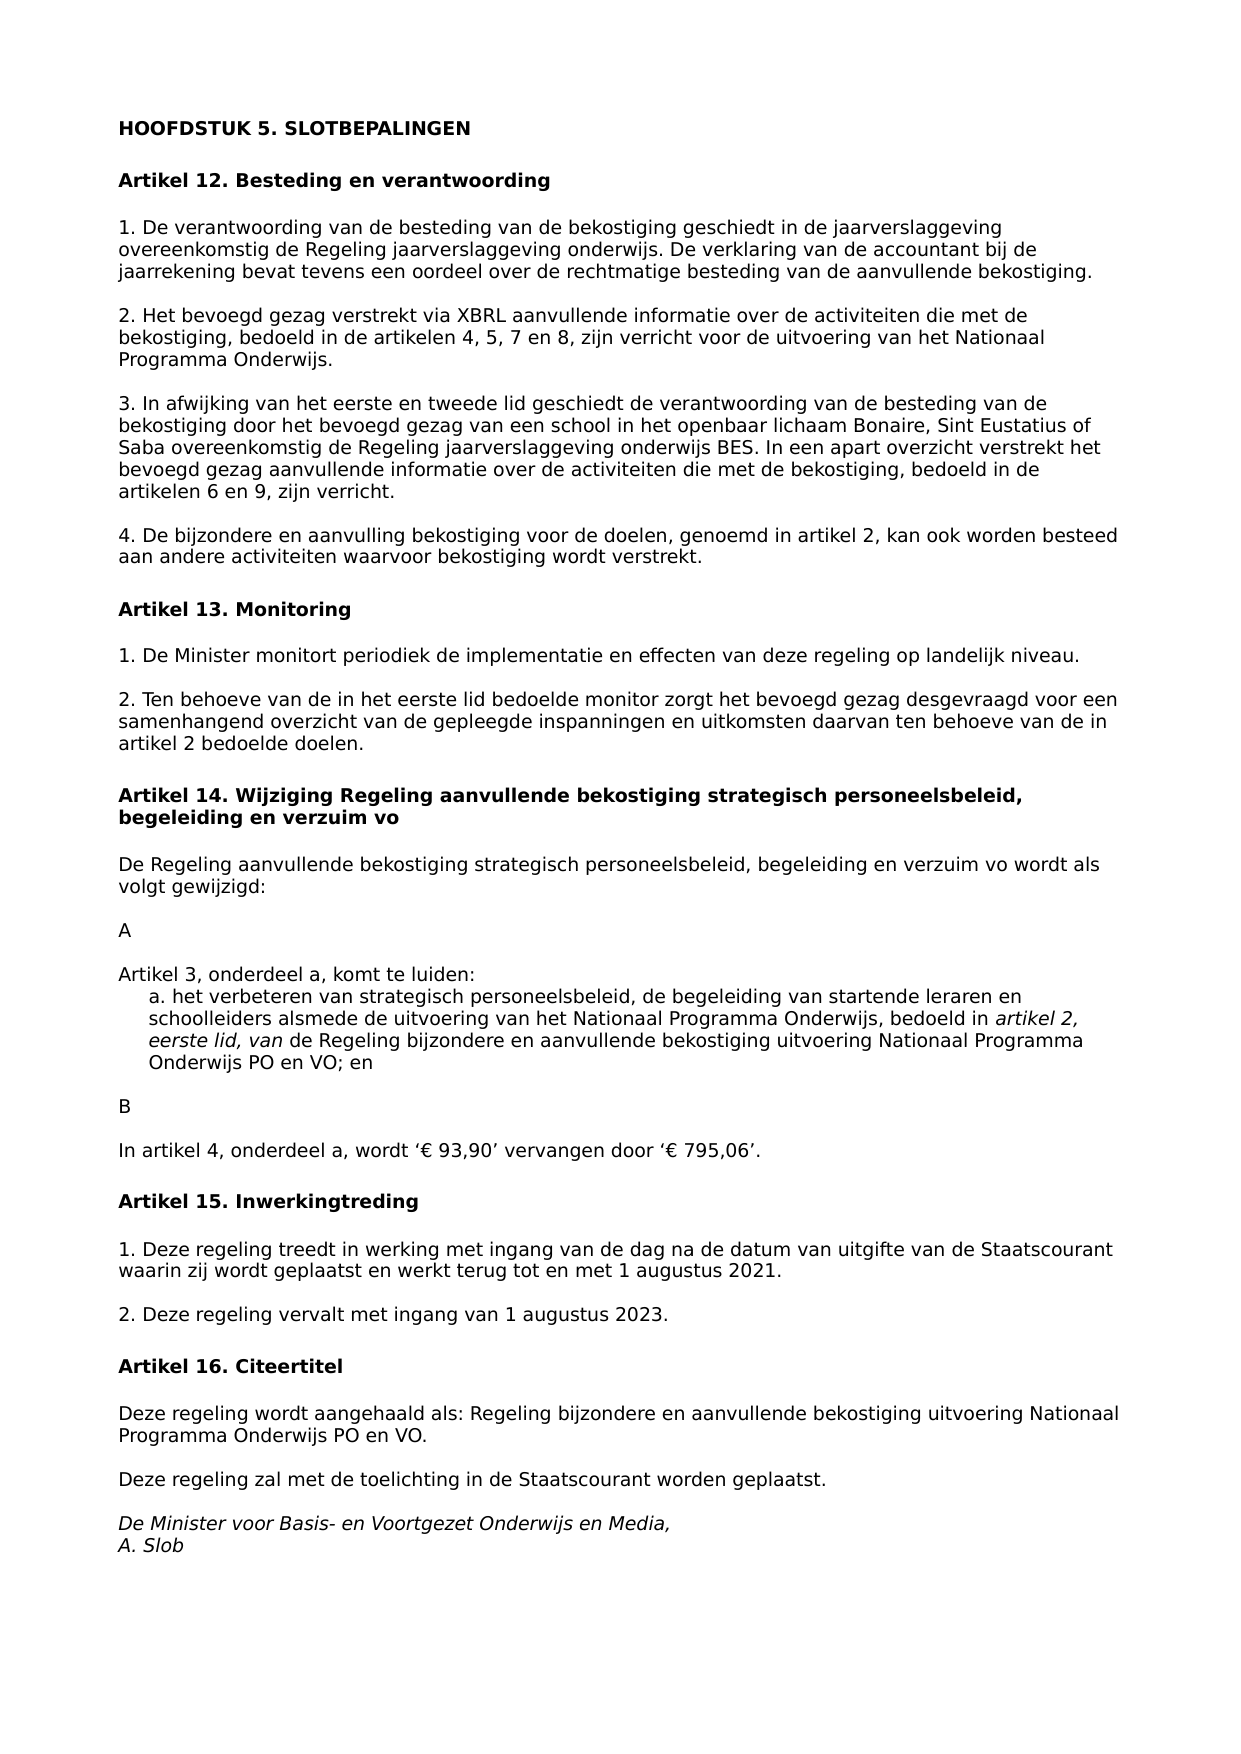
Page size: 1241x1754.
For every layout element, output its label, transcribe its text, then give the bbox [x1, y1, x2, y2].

subtitle Artikel 15. Inwerkingtreding [118, 1191, 1122, 1213]
text 4. De bijzondere en aanvulling bekostiging voor de doelen, genoemd in artikel 2, kan ook worden besteed aan andere activiteiten waarvoor bekostiging wordt verstrekt. [118, 524, 1122, 568]
text a. het verbeteren van strategisch personeelsbeleid, de begeleiding van startende leraren en schoolleiders alsmede de uitvoering van het Nationaal Programma Onderwijs, bedoeld in artikel 2, eerste lid, van de Regeling bijzondere en aanvullende bekostiging uitvoering Nationaal Programma Onderwijs PO en VO; en [148, 986, 1122, 1074]
text De Regeling aanvullende bekostiging strategisch personeelsbeleid, begeleiding en verzuim vo wordt als volgt gewijzigd: [118, 854, 1122, 898]
text De Minister voor Basis- en Voortgezet Onderwijs en Media, A. Slob [118, 1513, 1122, 1557]
text 2. Het bevoegd gezag verstrekt via XBRL aanvullende informatie over de activiteiten die met de bekostiging, bedoeld in de artikelen 4, 5, 7 en 8, zijn verricht voor de uitvoering van het Nationaal Programma Onderwijs. [118, 305, 1122, 371]
text 1. De verantwoording van de besteding van de bekostiging geschiedt in de jaarverslaggeving overeenkomstig de Regeling jaarverslaggeving onderwijs. De verklaring van de accountant bij de jaarrekening bevat tevens een oordeel over de rechtmatige besteding van de aanvullende bekostiging. [118, 217, 1122, 283]
text Deze regeling wordt aangehaald als: Regeling bijzondere en aanvullende bekostiging uitvoering Nationaal Programma Onderwijs PO en VO. [118, 1403, 1122, 1447]
subtitle Artikel 13. Monitoring [118, 598, 1122, 620]
text 3. In afwijking van het eerste en tweede lid geschiedt de verantwoording van de besteding van de bekostiging door het bevoegd gezag van een school in het openbaar lichaam Bonaire, Sint Eustatius of Saba overeenkomstig de Regeling jaarverslaggeving onderwijs BES. In een apart overzicht verstrekt het bevoegd gezag aanvullende informatie over de activiteiten die met de bekostiging, bedoeld in de artikelen 6 en 9, zijn verricht. [118, 393, 1122, 503]
subtitle HOOFDSTUK 5. SLOTBEPALINGEN [118, 118, 1122, 140]
text In artikel 4, onderdeel a, wordt ‘€ 93,90’ vervangen door ‘€ 795,06’. [118, 1139, 1122, 1161]
text Deze regeling zal met de toelichting in de Staatscourant worden geplaatst. [118, 1469, 1122, 1491]
text B [118, 1096, 1122, 1118]
subtitle Artikel 16. Citeertitel [118, 1356, 1122, 1378]
text 2. Deze regeling vervalt met ingang van 1 augustus 2023. [118, 1304, 1122, 1326]
text 1. De Minister monitort periodiek de implementatie en effecten van deze regeling op landelijk niveau. [118, 645, 1122, 667]
text 1. Deze regeling treedt in werking met ingang van de dag na de datum van uitgifte van de Staatscourant waarin zij wordt geplaatst en werkt terug tot en met 1 augustus 2021. [118, 1238, 1122, 1282]
text Artikel 3, onderdeel a, komt te luiden: [118, 964, 1122, 986]
subtitle Artikel 12. Besteding en verantwoording [118, 170, 1122, 192]
subtitle Artikel 14. Wijziging Regeling aanvullende bekostiging strategisch personeelsbeleid, begeleiding en verzuim vo [118, 785, 1122, 829]
text A [118, 920, 1122, 942]
text 2. Ten behoeve van de in het eerste lid bedoelde monitor zorgt het bevoegd gezag desgevraagd voor een samenhangend overzicht van de gepleegde inspanningen en uitkomsten daarvan ten behoeve van de in artikel 2 bedoelde doelen. [118, 689, 1122, 755]
